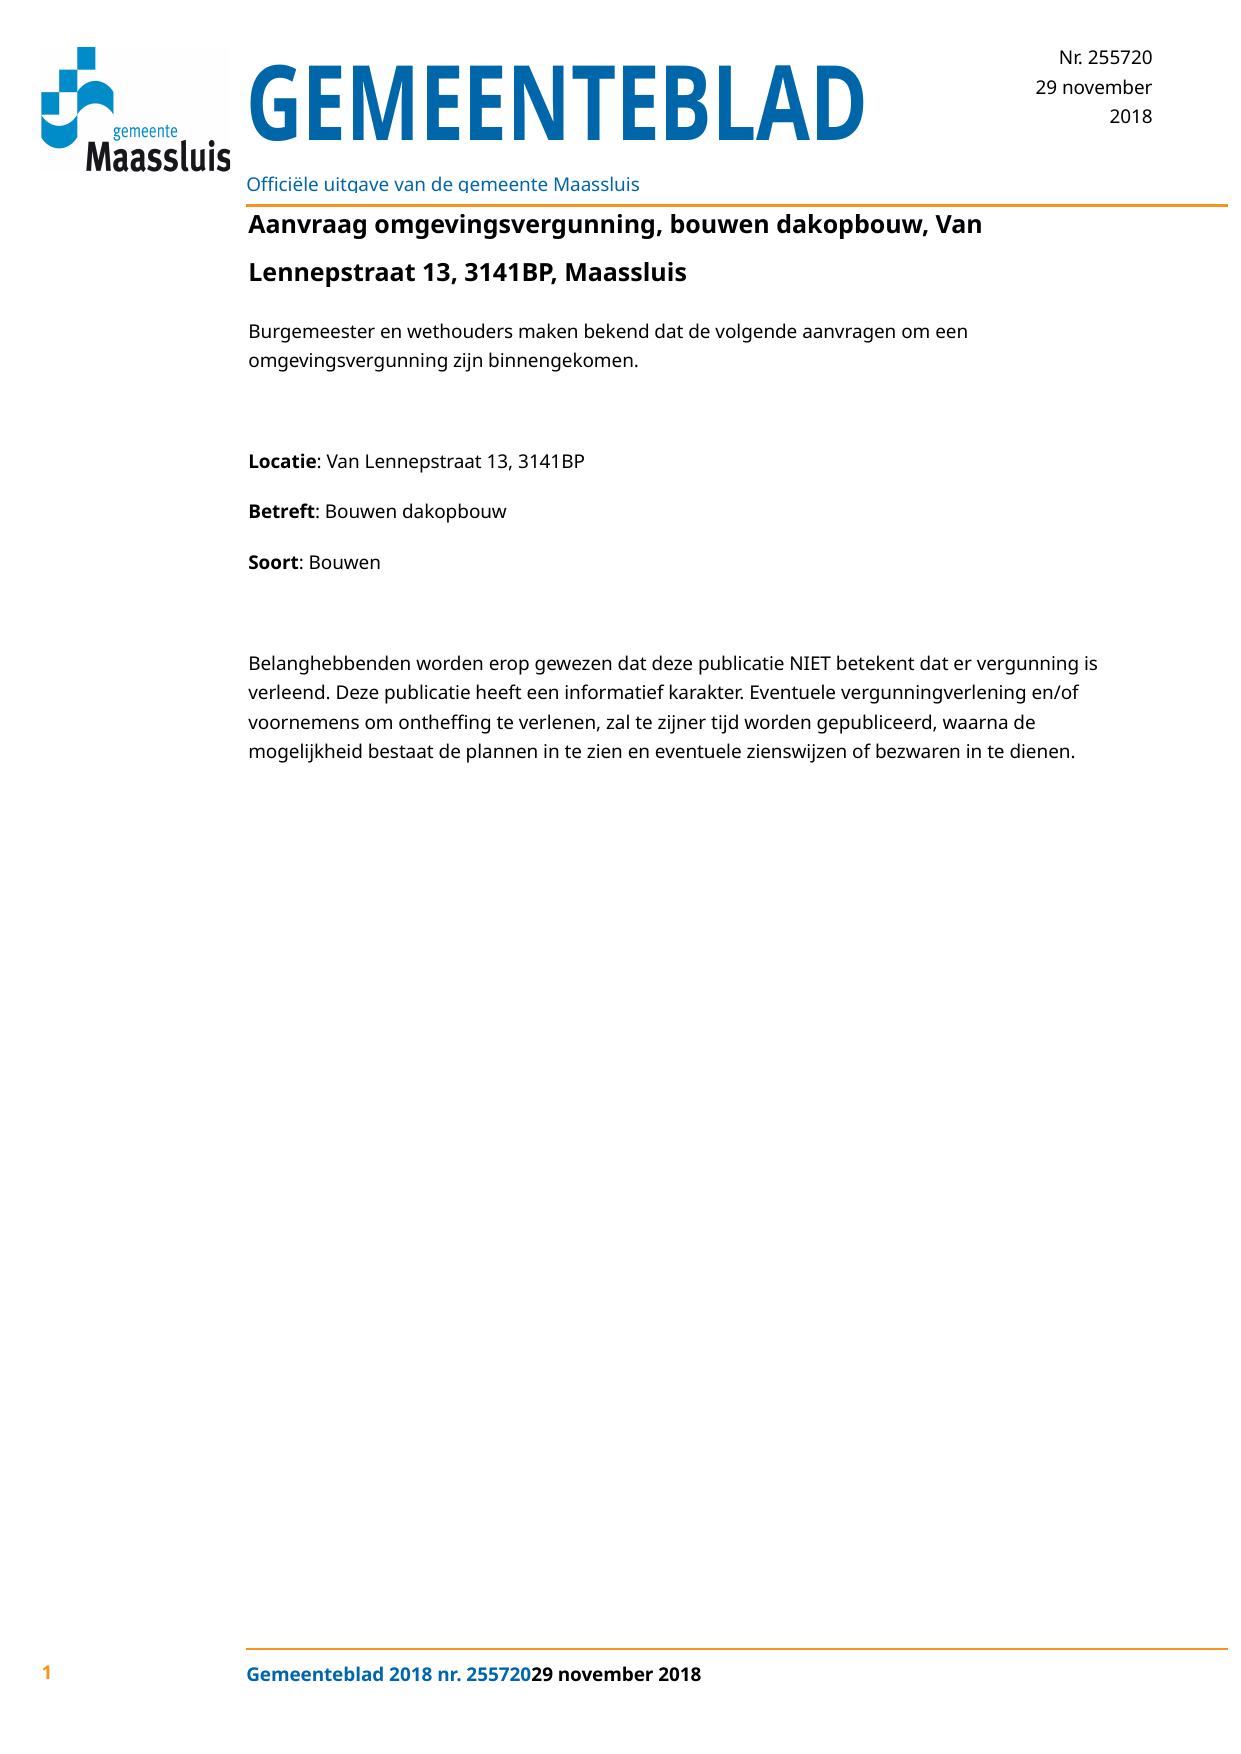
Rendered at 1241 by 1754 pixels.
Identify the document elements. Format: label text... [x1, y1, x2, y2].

text Burgemeester en wethouders maken bekend dat de volgende aanvragen om een omgevingsvergunning zijn binnengekomen. [248, 318, 1152, 373]
picture [41, 47, 77, 92]
text Locatie: Van Lennepstraat 13, 3141BP [248, 448, 1152, 474]
text Soort: Bouwen [248, 549, 1152, 575]
text Betreft: Bouwen dakopbouw [248, 499, 1152, 524]
picture [41, 47, 231, 172]
text Aanvraag omgevingsvergunning, bouwen dakopbouw, Van Lennepstraat 13, 3141BP, Maassluis [248, 207, 1152, 288]
text Belanghebbenden worden erop gewezen dat deze publicatie NIET betekent dat er vergunning is verleend. Deze publicatie heeft een informatief karakter. Eventuele vergunningverlening en/of voornemens om ontheffing te verlenen, zal te zijner tijd worden gepubliceerd, waarna de mogelijkheid bestaat de plannen in te zien en eventuele zienswijzen of bezwaren in te dienen. [248, 650, 1152, 764]
